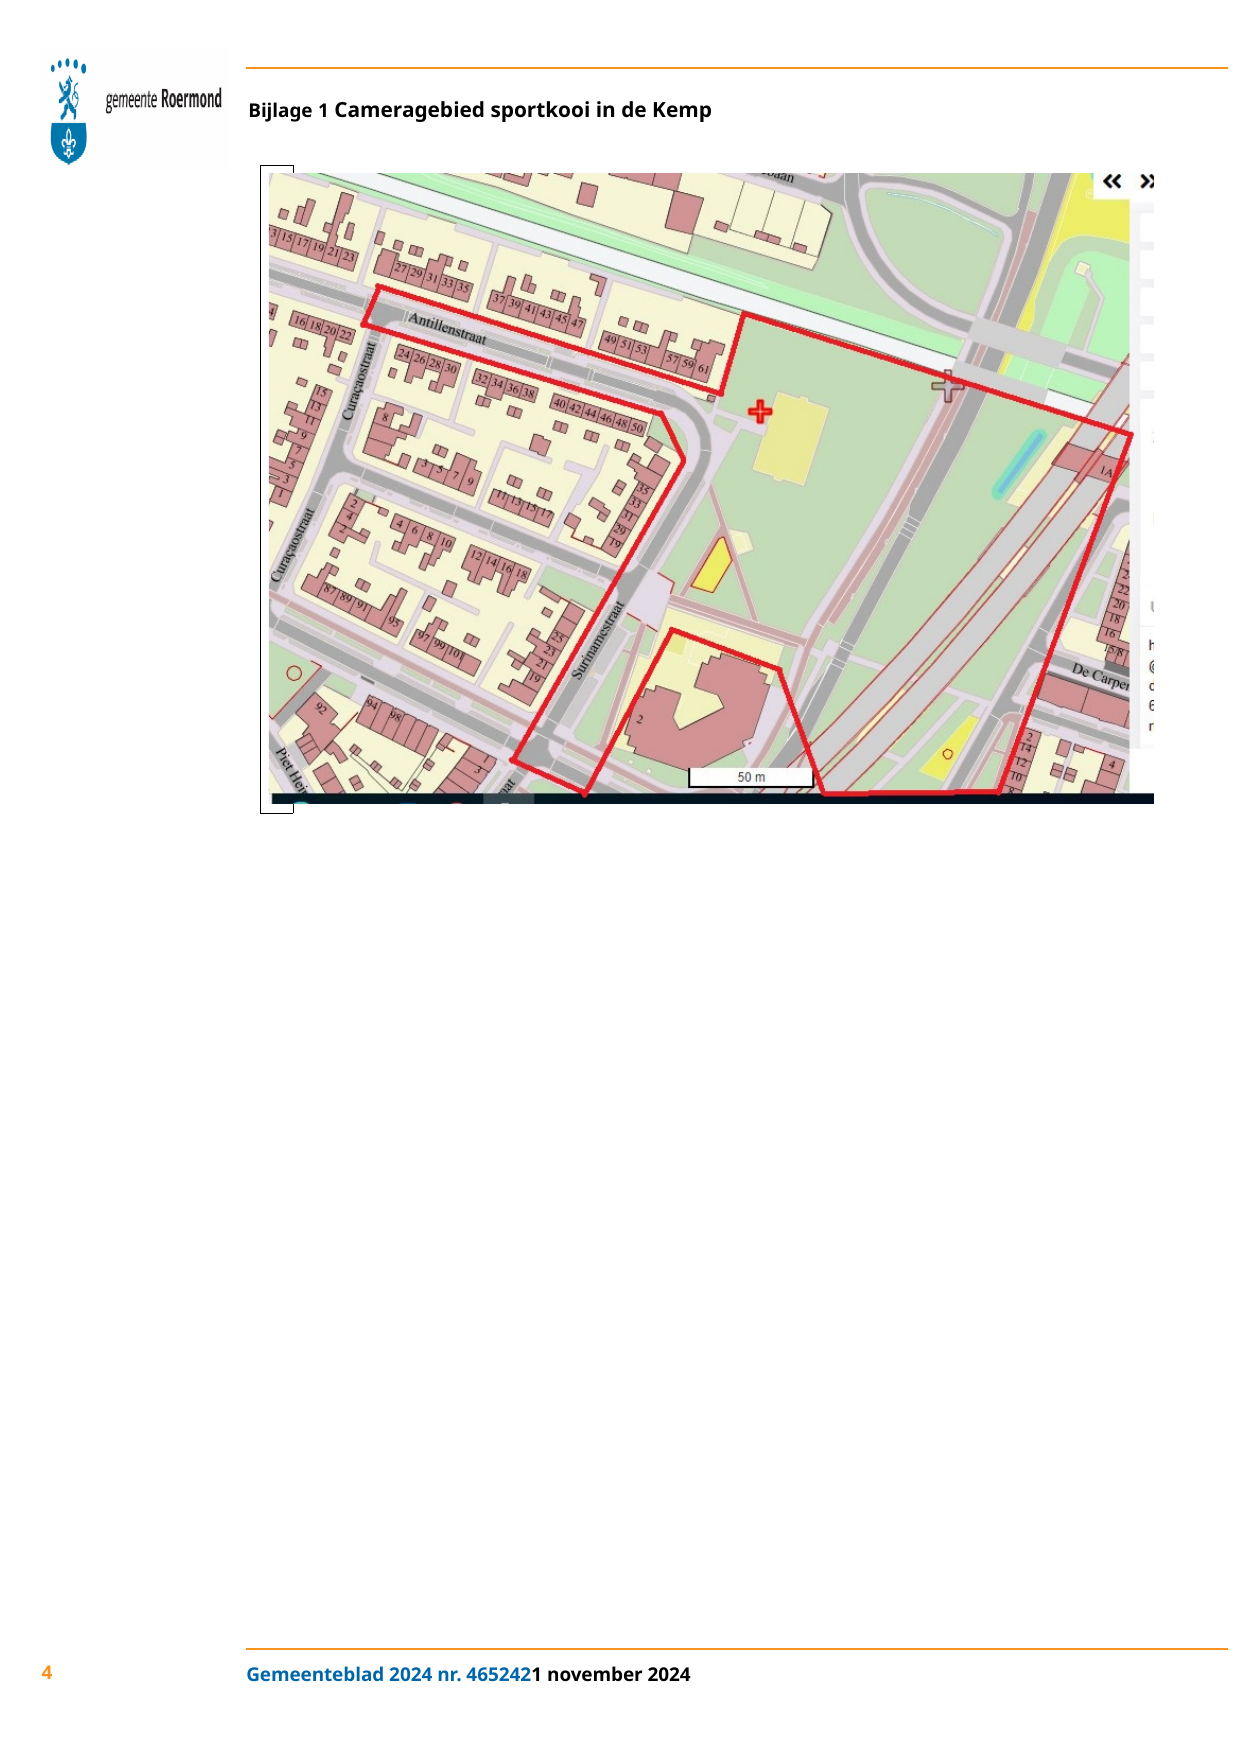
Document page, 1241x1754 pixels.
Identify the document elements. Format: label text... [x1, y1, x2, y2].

text Bijlage 1 Cameragebied sportkooi in de Kemp [248, 95, 1152, 123]
picture [268, 173, 1154, 804]
picture [41, 47, 231, 172]
